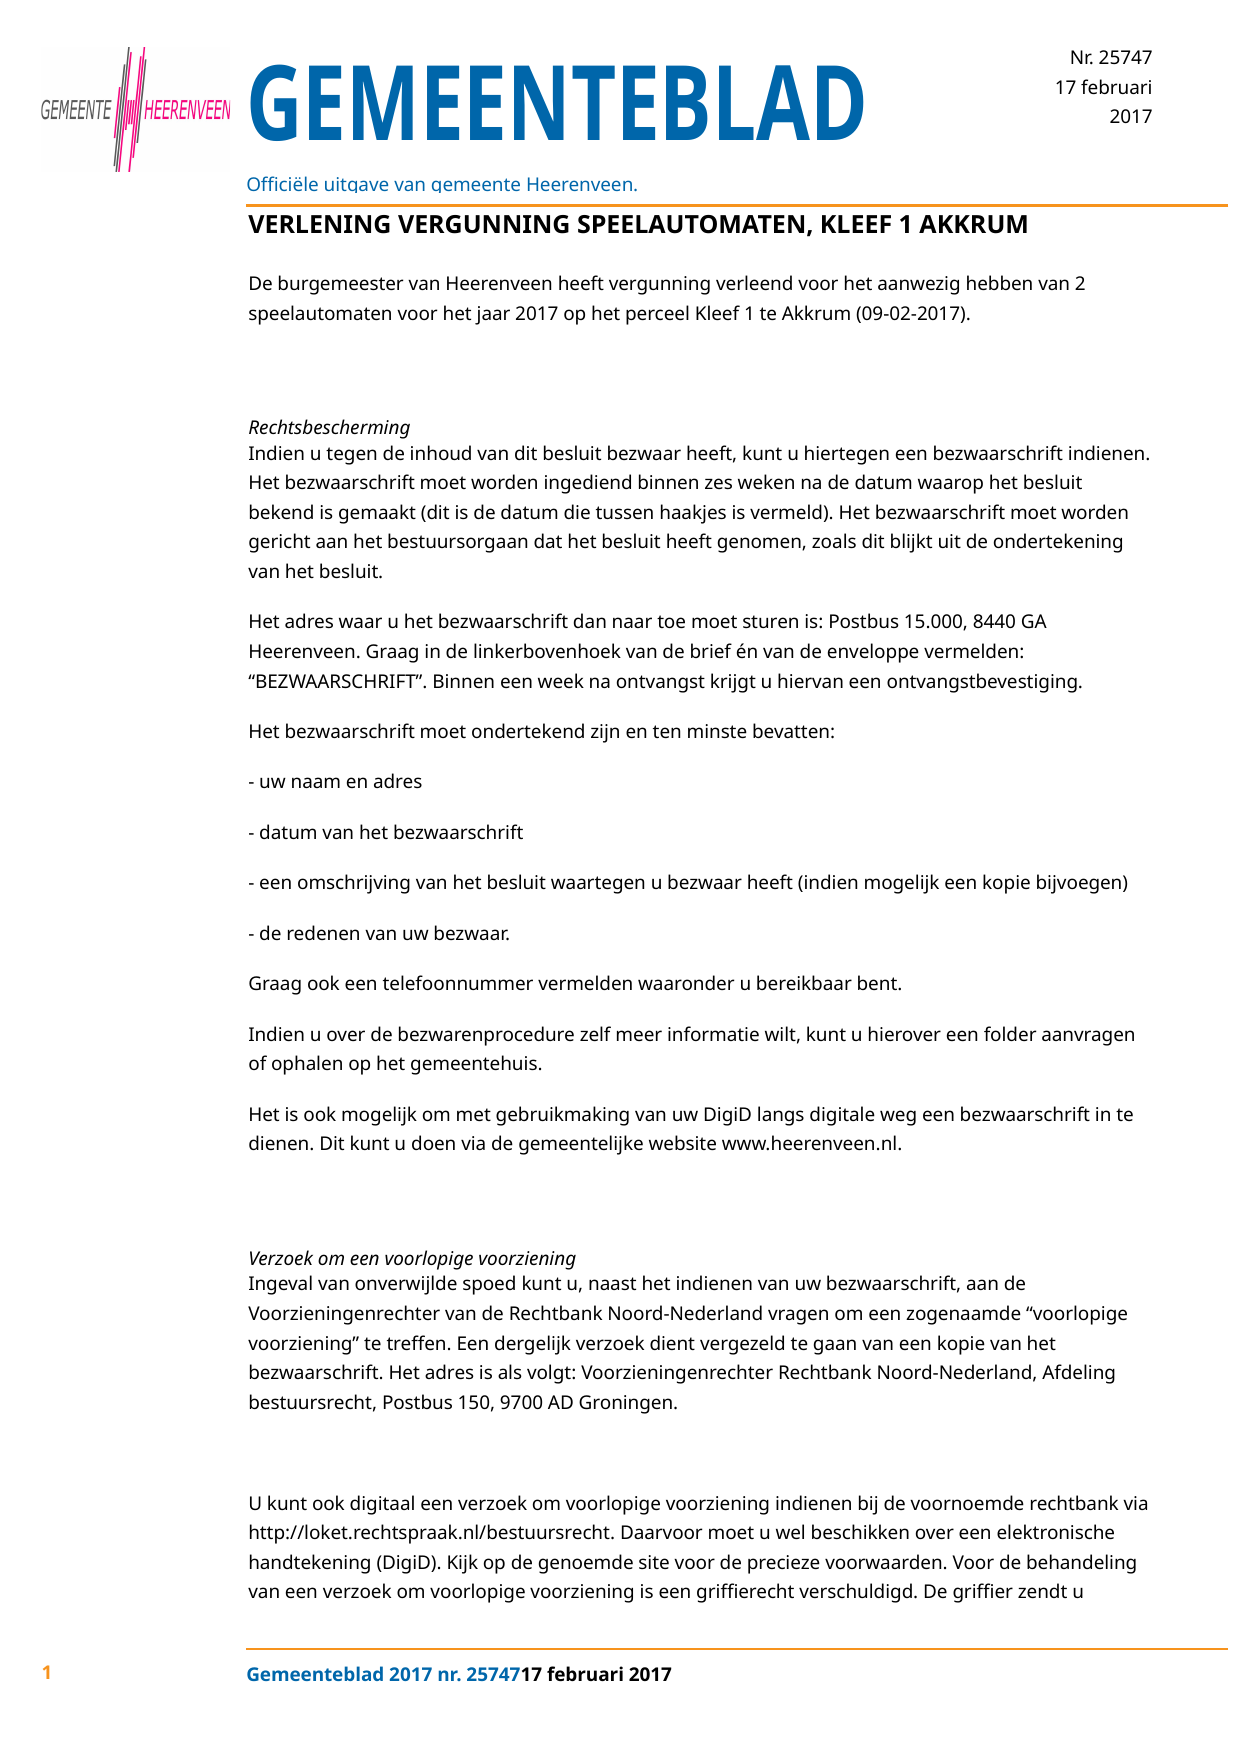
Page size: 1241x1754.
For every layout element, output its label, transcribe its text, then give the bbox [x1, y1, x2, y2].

text Het bezwaarschrift moet ondertekend zijn en ten minste bevatten: [248, 718, 1152, 744]
text Rechtsbescherming [248, 414, 1152, 440]
picture [41, 47, 231, 172]
text - uw naam en adres [248, 769, 1152, 794]
text - de redenen van uw bezwaar. [248, 920, 1152, 946]
text VERLENING VERGUNNING SPEELAUTOMATEN, KLEEF 1 AKKRUM [248, 207, 1152, 241]
text De burgemeester van Heerenveen heeft vergunning verleend voor het aanwezig hebben van 2 speelautomaten voor het jaar 2017 op het perceel Kleef 1 te Akkrum (09-02-2017). [248, 270, 1152, 326]
text Graag ook een telefoonnummer vermelden waaronder u bereikbaar bent. [248, 970, 1152, 996]
text Ingeval van onverwijlde spoed kunt u, naast het indienen van uw bezwaarschrift, aan de Voorzieningenrechter van de Rechtbank Noord-Nederland vragen om een zogenaamde “voorlopige voorziening” te treffen. Een dergelijk verzoek dient vergezeld te gaan van een kopie van het bezwaarschrift. Het adres is als volgt: Voorzieningenrechter Rechtbank Noord-Nederland, Afdeling bestuursrecht, Postbus 150, 9700 AD Groningen. [248, 1271, 1152, 1414]
text Het adres waar u het bezwaarschrift dan naar toe moet sturen is: Postbus 15.000, 8440 GA Heerenveen. Graag in de linkerbovenhoek van de brief én van de enveloppe vermelden: “BEZWAARSCHRIFT”. Binnen een week na ontvangst krijgt u hiervan een ontvangstbevestiging. [248, 609, 1152, 694]
text U kunt ook digitaal een verzoek om voorlopige voorziening indienen bij de voornoemde rechtbank via http://loket.rechtspraak.nl/bestuursrecht. Daarvoor moet u wel beschikken over een elektronische handtekening (DigiD). Kijk op de genoemde site voor de precieze voorwaarden. Voor de behandeling van een verzoek om voorlopige voorziening is een griffierecht verschuldigd. De griffier zendt u [248, 1490, 1152, 1604]
text Het is ook mogelijk om met gebruikmaking van uw DigiD langs digitale weg een bezwaarschrift in te dienen. Dit kunt u doen via de gemeentelijke website www.heerenveen.nl. [248, 1101, 1152, 1156]
text Indien u tegen de inhoud van dit besluit bezwaar heeft, kunt u hiertegen een bezwaarschrift indienen. Het bezwaarschrift moet worden ingediend binnen zes weken na de datum waarop het besluit bekend is gemaakt (dit is de datum die tussen haakjes is vermeld). Het bezwaarschrift moet worden gericht aan het bestuursorgaan dat het besluit heeft genomen, zoals dit blijkt uit de ondertekening van het besluit. [248, 440, 1152, 584]
text Verzoek om een voorlopige voorziening [248, 1245, 1152, 1271]
text - een omschrijving van het besluit waartegen u bezwaar heeft (indien mogelijk een kopie bijvoegen) [248, 869, 1152, 895]
text - datum van het bezwaarschrift [248, 819, 1152, 845]
text Indien u over de bezwarenprocedure zelf meer informatie wilt, kunt u hierover een folder aanvragen of ophalen op het gemeentehuis. [248, 1021, 1152, 1076]
